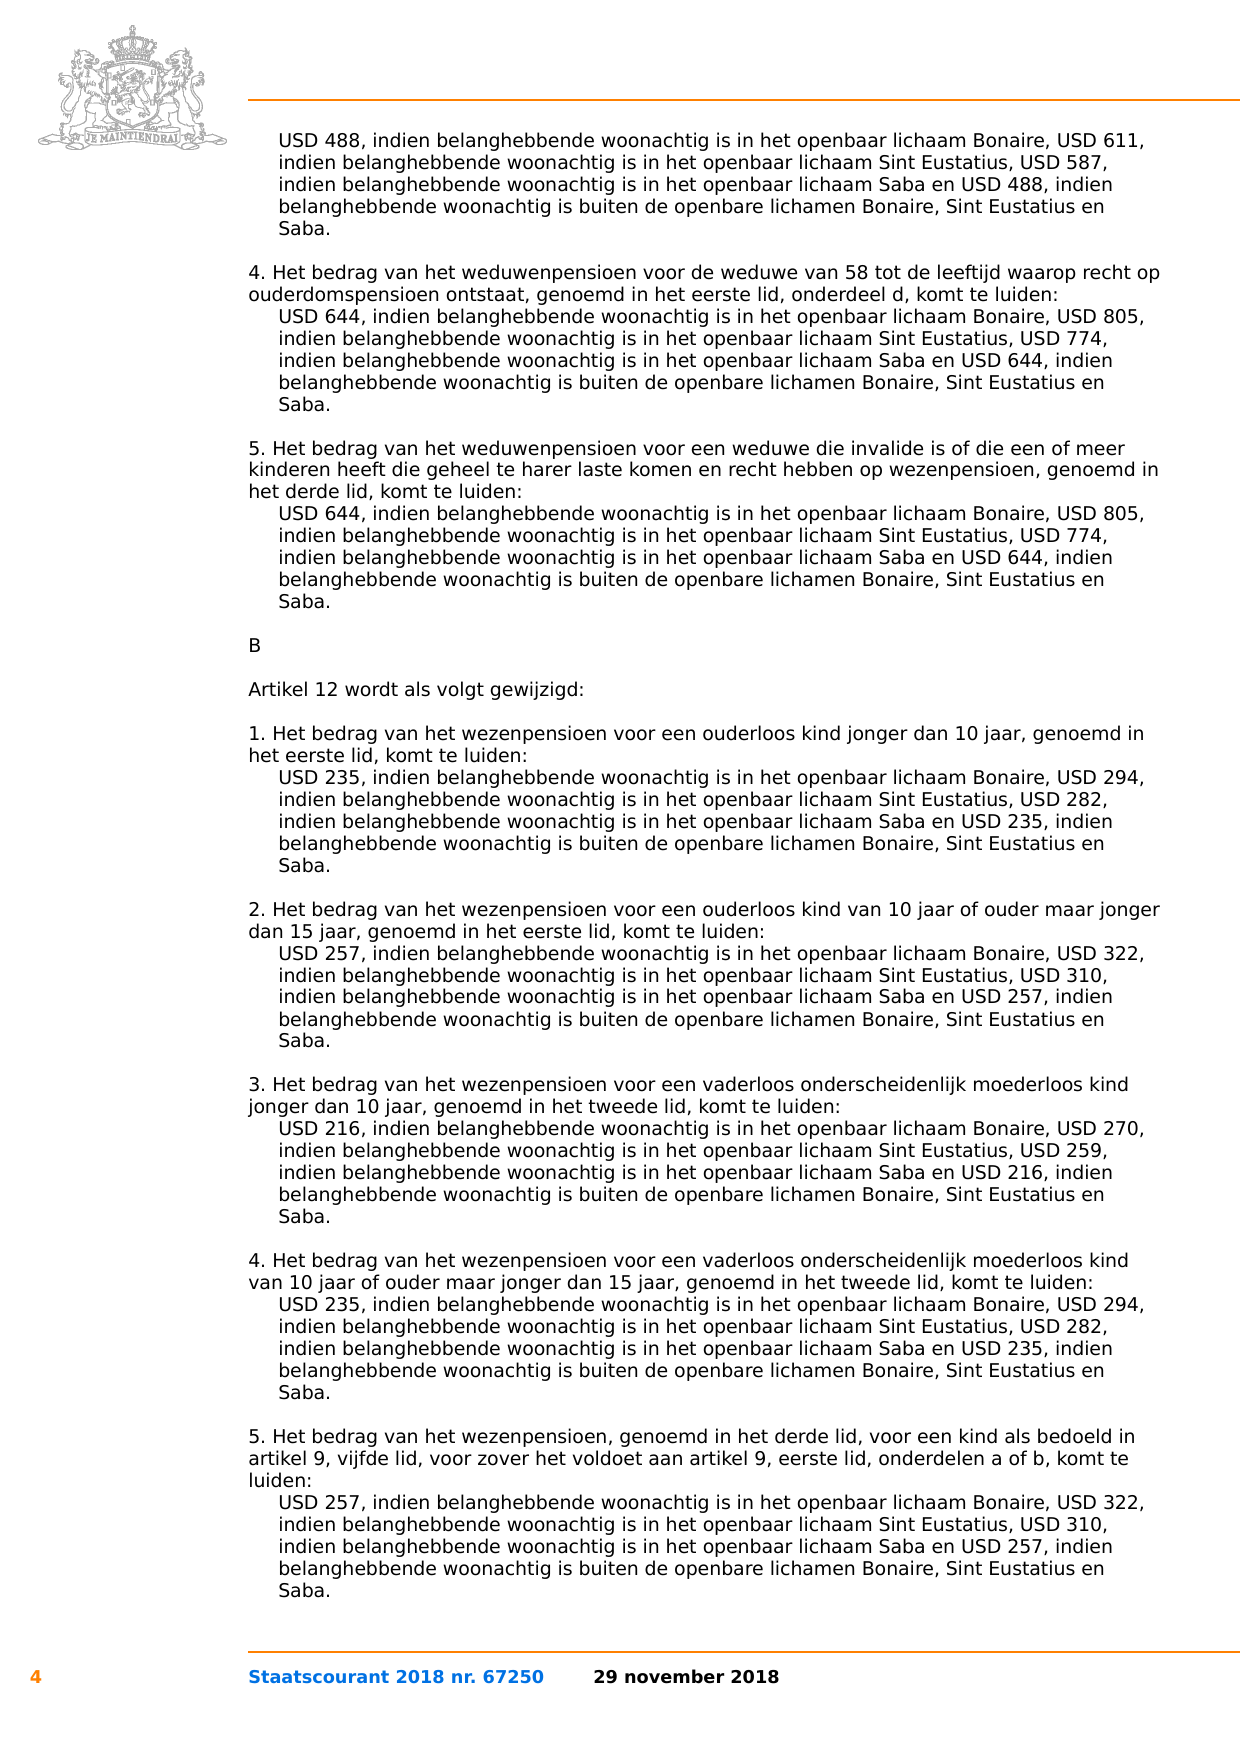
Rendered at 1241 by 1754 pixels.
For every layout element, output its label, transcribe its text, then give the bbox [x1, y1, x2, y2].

text 5. Het bedrag van het weduwenpensioen voor een weduwe die invalide is of die een of meer kinderen heeft die geheel te harer laste komen en recht hebben op wezenpensioen, genoemd in het derde lid, komt te luiden: [248, 437, 1163, 503]
text 2. Het bedrag van het wezenpensioen voor een ouderloos kind van 10 jaar of ouder maar jonger dan 15 jaar, genoemd in het eerste lid, komt te luiden: [248, 898, 1163, 942]
text USD 644, indien belanghebbende woonachtig is in het openbaar lichaam Bonaire, USD 805, indien belanghebbende woonachtig is in het openbaar lichaam Sint Eustatius, USD 774, indien belanghebbende woonachtig is in het openbaar lichaam Saba en USD 644, indien belanghebbende woonachtig is buiten de openbare lichamen Bonaire, Sint Eustatius en Saba. [278, 503, 1163, 613]
text USD 257, indien belanghebbende woonachtig is in het openbaar lichaam Bonaire, USD 322, indien belanghebbende woonachtig is in het openbaar lichaam Sint Eustatius, USD 310, indien belanghebbende woonachtig is in het openbaar lichaam Saba en USD 257, indien belanghebbende woonachtig is buiten de openbare lichamen Bonaire, Sint Eustatius en Saba. [278, 1492, 1163, 1602]
text USD 644, indien belanghebbende woonachtig is in het openbaar lichaam Bonaire, USD 805, indien belanghebbende woonachtig is in het openbaar lichaam Sint Eustatius, USD 774, indien belanghebbende woonachtig is in het openbaar lichaam Saba en USD 644, indien belanghebbende woonachtig is buiten de openbare lichamen Bonaire, Sint Eustatius en Saba. [278, 306, 1163, 416]
text Artikel 12 wordt als volgt gewijzigd: [248, 679, 1163, 701]
picture [38, 25, 227, 150]
text 3. Het bedrag van het wezenpensioen voor een vaderloos onderscheidenlijk moederloos kind jonger dan 10 jaar, genoemd in het tweede lid, komt te luiden: [248, 1074, 1163, 1118]
text USD 235, indien belanghebbende woonachtig is in het openbaar lichaam Bonaire, USD 294, indien belanghebbende woonachtig is in het openbaar lichaam Sint Eustatius, USD 282, indien belanghebbende woonachtig is in het openbaar lichaam Saba en USD 235, indien belanghebbende woonachtig is buiten de openbare lichamen Bonaire, Sint Eustatius en Saba. [278, 767, 1163, 877]
text 1. Het bedrag van het wezenpensioen voor een ouderloos kind jonger dan 10 jaar, genoemd in het eerste lid, komt te luiden: [248, 723, 1163, 767]
text B [248, 635, 1163, 657]
text 5. Het bedrag van het wezenpensioen, genoemd in het derde lid, voor een kind als bedoeld in artikel 9, vijfde lid, voor zover het voldoet aan artikel 9, eerste lid, onderdelen a of b, komt te luiden: [248, 1426, 1163, 1492]
text 4. Het bedrag van het weduwenpensioen voor de weduwe van 58 tot de leeftijd waarop recht op ouderdomspensioen ontstaat, genoemd in het eerste lid, onderdeel d, komt te luiden: [248, 262, 1163, 306]
text USD 216, indien belanghebbende woonachtig is in het openbaar lichaam Bonaire, USD 270, indien belanghebbende woonachtig is in het openbaar lichaam Sint Eustatius, USD 259, indien belanghebbende woonachtig is in het openbaar lichaam Saba en USD 216, indien belanghebbende woonachtig is buiten de openbare lichamen Bonaire, Sint Eustatius en Saba. [278, 1118, 1163, 1228]
text USD 257, indien belanghebbende woonachtig is in het openbaar lichaam Bonaire, USD 322, indien belanghebbende woonachtig is in het openbaar lichaam Sint Eustatius, USD 310, indien belanghebbende woonachtig is in het openbaar lichaam Saba en USD 257, indien belanghebbende woonachtig is buiten de openbare lichamen Bonaire, Sint Eustatius en Saba. [278, 942, 1163, 1052]
text USD 235, indien belanghebbende woonachtig is in het openbaar lichaam Bonaire, USD 294, indien belanghebbende woonachtig is in het openbaar lichaam Sint Eustatius, USD 282, indien belanghebbende woonachtig is in het openbaar lichaam Saba en USD 235, indien belanghebbende woonachtig is buiten de openbare lichamen Bonaire, Sint Eustatius en Saba. [278, 1294, 1163, 1404]
text USD 488, indien belanghebbende woonachtig is in het openbaar lichaam Bonaire, USD 611, indien belanghebbende woonachtig is in het openbaar lichaam Sint Eustatius, USD 587, indien belanghebbende woonachtig is in het openbaar lichaam Saba en USD 488, indien belanghebbende woonachtig is buiten de openbare lichamen Bonaire, Sint Eustatius en Saba. [278, 130, 1163, 240]
text 4. Het bedrag van het wezenpensioen voor een vaderloos onderscheidenlijk moederloos kind van 10 jaar of ouder maar jonger dan 15 jaar, genoemd in het tweede lid, komt te luiden: [248, 1250, 1163, 1294]
